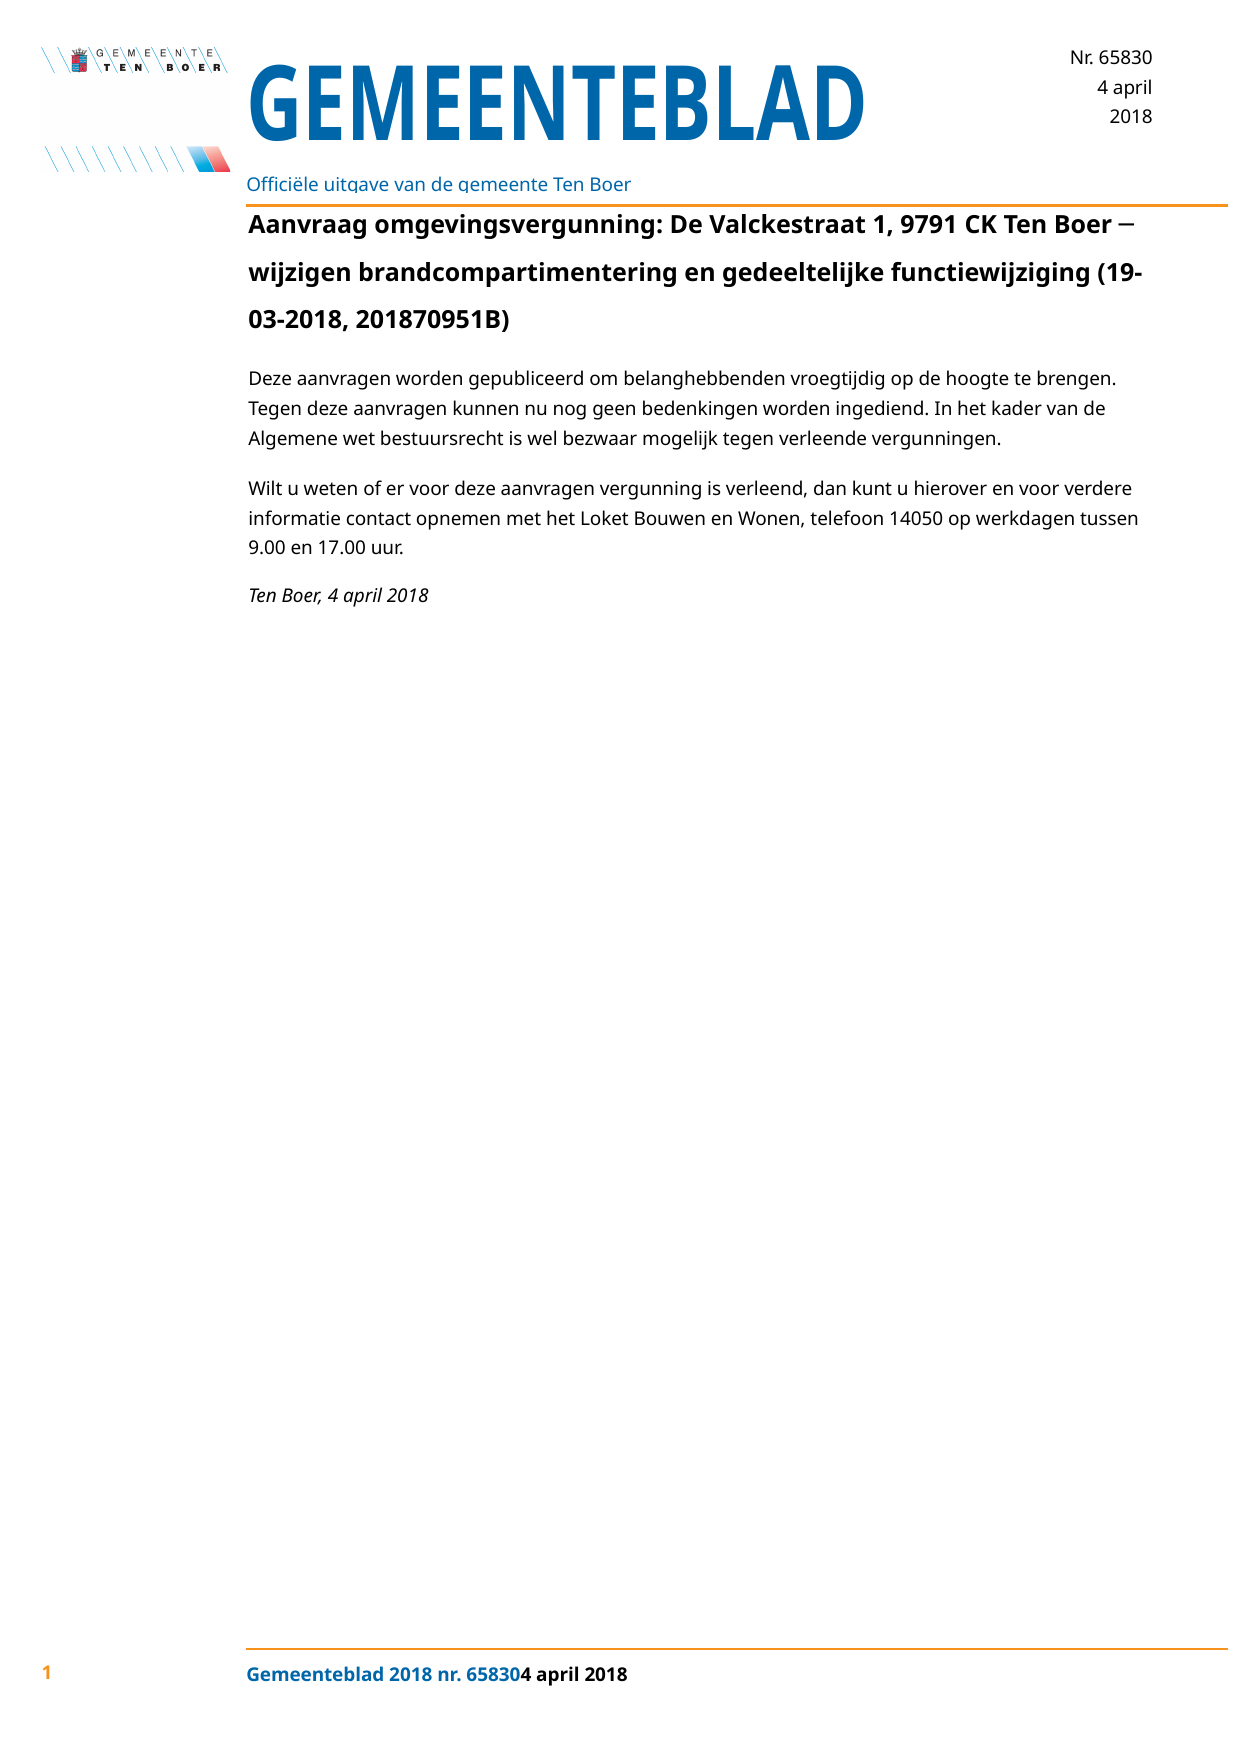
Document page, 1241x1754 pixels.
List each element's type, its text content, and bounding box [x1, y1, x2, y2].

text Aanvraag omgevingsvergunning: De Valckestraat 1, 9791 CK Ten Boer ─ wijzigen brandcompartimentering en gedeeltelijke functiewijziging (19-03-2018, 201870951B) [248, 207, 1152, 336]
text Deze aanvragen worden gepubliceerd om belanghebbenden vroegtijdig op de hoogte te brengen. Tegen deze aanvragen kunnen nu nog geen bedenkingen worden ingediend. In het kader van de Algemene wet bestuursrecht is wel bezwaar mogelijk tegen verleende vergunningen. [248, 366, 1152, 450]
picture [41, 47, 231, 172]
text Wilt u weten of er voor deze aanvragen vergunning is verleend, dan kunt u hierover en voor verdere informatie contact opnemen met het Loket Bouwen en Wonen, telefoon 14050 op werkdagen tussen 9.00 en 17.00 uur. [248, 475, 1152, 560]
text Ten Boer, 4 april 2018 [248, 582, 1152, 608]
